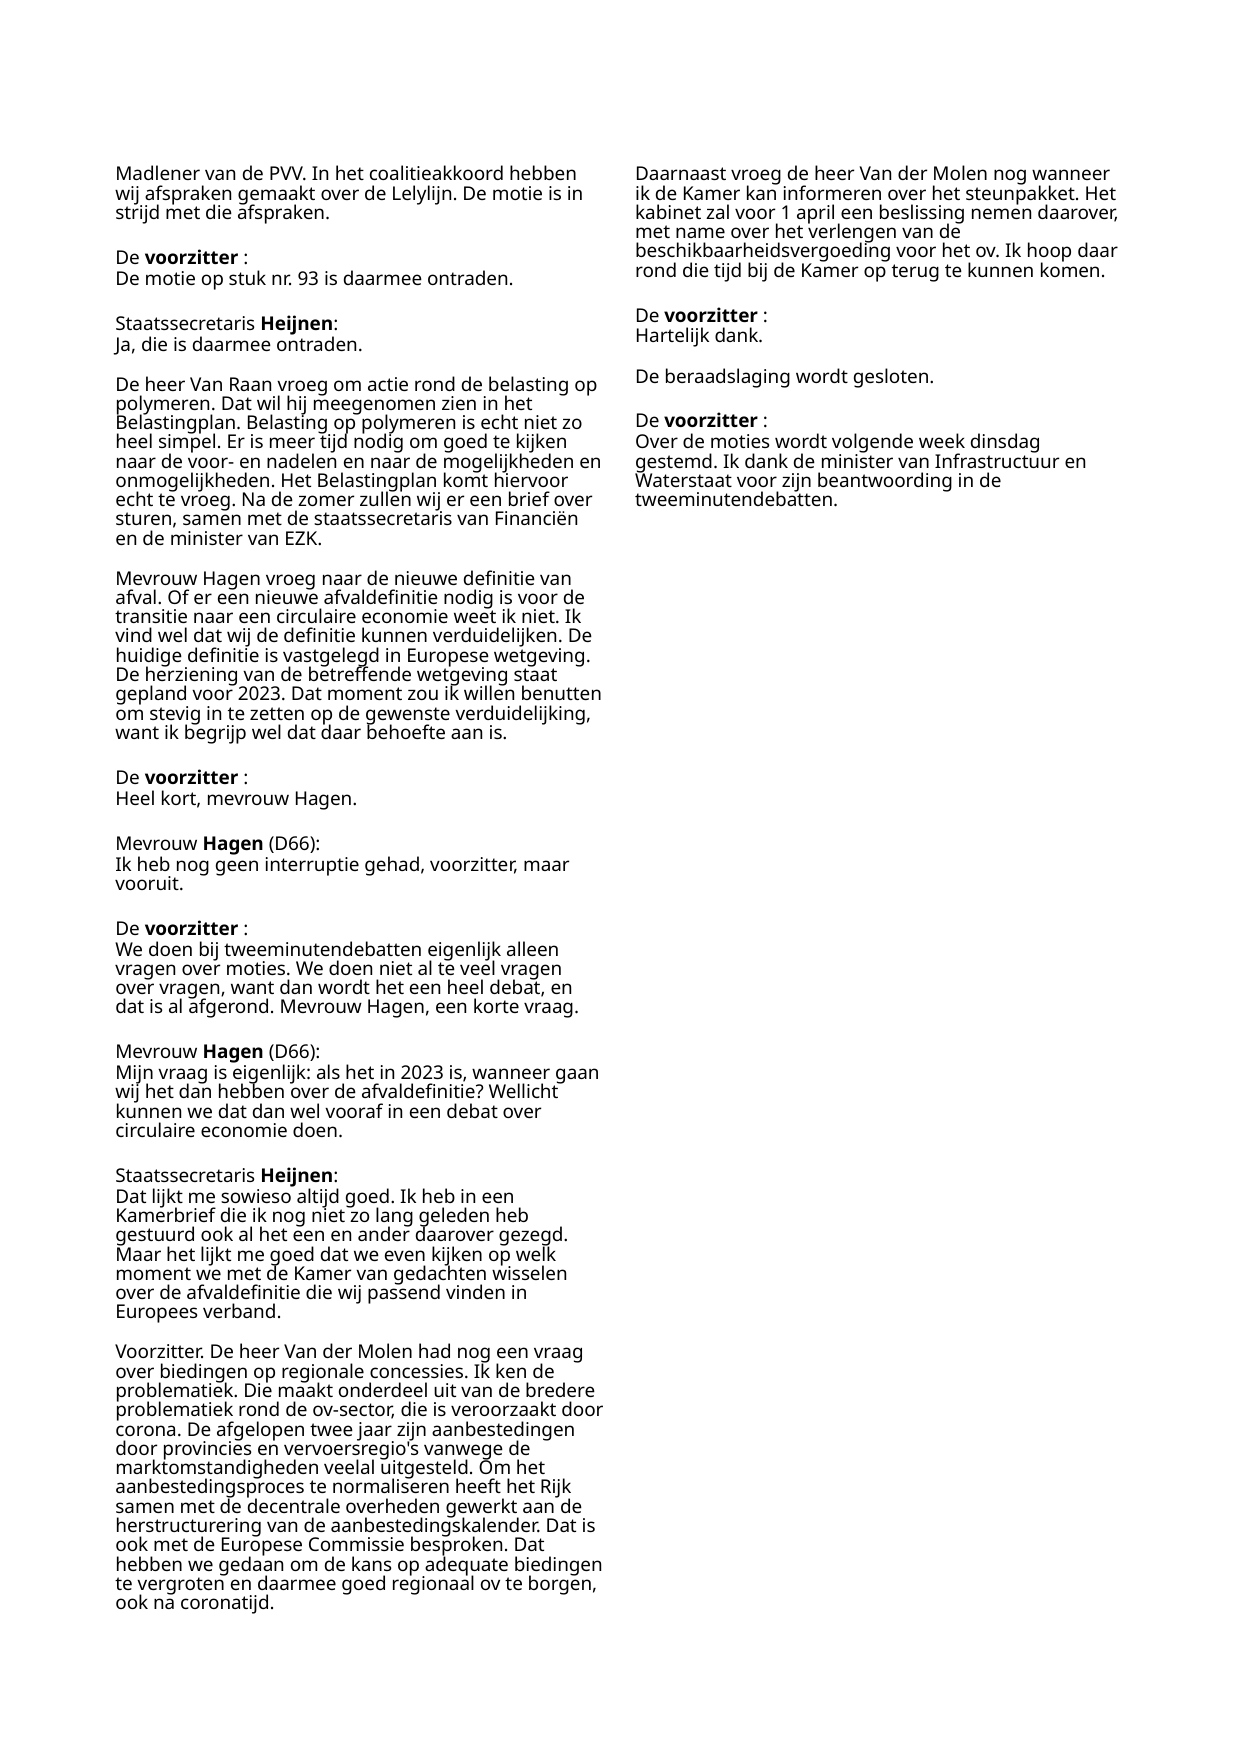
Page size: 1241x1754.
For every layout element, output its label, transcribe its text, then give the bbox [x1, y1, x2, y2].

text We doen bij tweeminutendebatten eigenlijk alleen vragen over moties. We doen niet al te veel vragen over vragen, want dan wordt het een heel debat, en dat is al afgerond. Mevrouw Hagen, een korte vraag. [115, 941, 605, 1018]
text De motie op stuk nr. 93 is daarmee ontraden. [115, 270, 605, 289]
text Mevrouw Hagen (D66): [115, 830, 605, 856]
text De heer Van Raan vroeg om actie rond de belasting op polymeren. Dat wil hij meegenomen zien in het Belastingplan. Belasting op polymeren is echt niet zo heel simpel. Er is meer tijd nodig om goed te kijken naar de voor- en nadelen en naar de mogelijkheden en onmogelijkheden. Het Belastingplan komt hiervoor echt te vroeg. Na de zomer zullen wij er een brief over sturen, samen met de staatssecretaris van Financiën en de minister van EZK. [115, 376, 605, 549]
text De voorzitter : [635, 408, 1125, 433]
text Over de moties wordt volgende week dinsdag gestemd. Ik dank de minister van Infrastructuur en Waterstaat voor zijn beantwoording in de tweeminutendebatten. [635, 433, 1125, 511]
text Staatssecretaris Heijnen: [115, 310, 605, 336]
text Mijn vraag is eigenlijk: als het in 2023 is, wanneer gaan wij het dan hebben over de afvaldefinitie? Wellicht kunnen we dat dan wel vooraf in een debat over circulaire economie doen. [115, 1064, 605, 1141]
text Staatssecretaris Heijnen: [115, 1162, 605, 1188]
text De voorzitter : [115, 244, 605, 270]
text De voorzitter : [115, 915, 605, 941]
text De voorzitter : [115, 764, 605, 790]
text Voorzitter. De heer Van der Molen had nog een vraag over biedingen op regionale concessies. Ik ken de problematiek. Die maakt onderdeel uit van de bredere problematiek rond de ov-sector, die is veroorzaakt door corona. De afgelopen twee jaar zijn aanbestedingen door provincies en vervoersregio's vanwege de marktomstandigheden veelal uitgesteld. Om het aanbestedingsproces te normaliseren heeft het Rijk samen met de decentrale overheden gewerkt aan de herstructurering van de aanbestedingskalender. Dat is ook met de Europese Commissie besproken. Dat hebben we gedaan om de kans op adequate biedingen te vergroten en daarmee goed regionaal ov te borgen, ook na coronatijd. [115, 1343, 605, 1613]
text De voorzitter : [635, 302, 1125, 327]
text De beraadslaging wordt gesloten. [635, 368, 1125, 387]
text Ja, die is daarmee ontraden. [115, 336, 605, 355]
text Mevrouw Hagen vroeg naar de nieuwe definitie van afval. Of er een nieuwe afvaldefinitie nodig is voor de transitie naar een circulaire economie weet ik niet. Ik vind wel dat wij de definitie kunnen verduidelijken. De huidige definitie is vastgelegd in Europese wetgeving. De herziening van de betreffende wetgeving staat gepland voor 2023. Dat moment zou ik willen benutten om stevig in te zetten op de gewenste verduidelijking, want ik begrijp wel dat daar behoefte aan is. [115, 570, 605, 743]
text Mevrouw Hagen (D66): [115, 1038, 605, 1064]
text Hartelijk dank. [635, 327, 1125, 347]
text Madlener van de PVV. In het coalitieakkoord hebben wij afspraken gemaakt over de Lelylijn. De motie is in strijd met die afspraken. [115, 165, 605, 223]
text Dat lijkt me sowieso altijd goed. Ik heb in een Kamerbrief die ik nog niet zo lang geleden heb gestuurd ook al het een en ander daarover gezegd. Maar het lijkt me goed dat we even kijken op welk moment we met de Kamer van gedachten wisselen over de afvaldefinitie die wij passend vinden in Europees verband. [115, 1188, 605, 1323]
text Daarnaast vroeg de heer Van der Molen nog wanneer ik de Kamer kan informeren over het steunpakket. Het kabinet zal voor 1 april een beslissing nemen daarover, met name over het verlengen van de beschikbaarheidsvergoeding voor het ov. Ik hoop daar rond die tijd bij de Kamer op terug te kunnen komen. [635, 165, 1125, 281]
text Ik heb nog geen interruptie gehad, voorzitter, maar vooruit. [115, 856, 605, 894]
text Heel kort, mevrouw Hagen. [115, 790, 605, 809]
